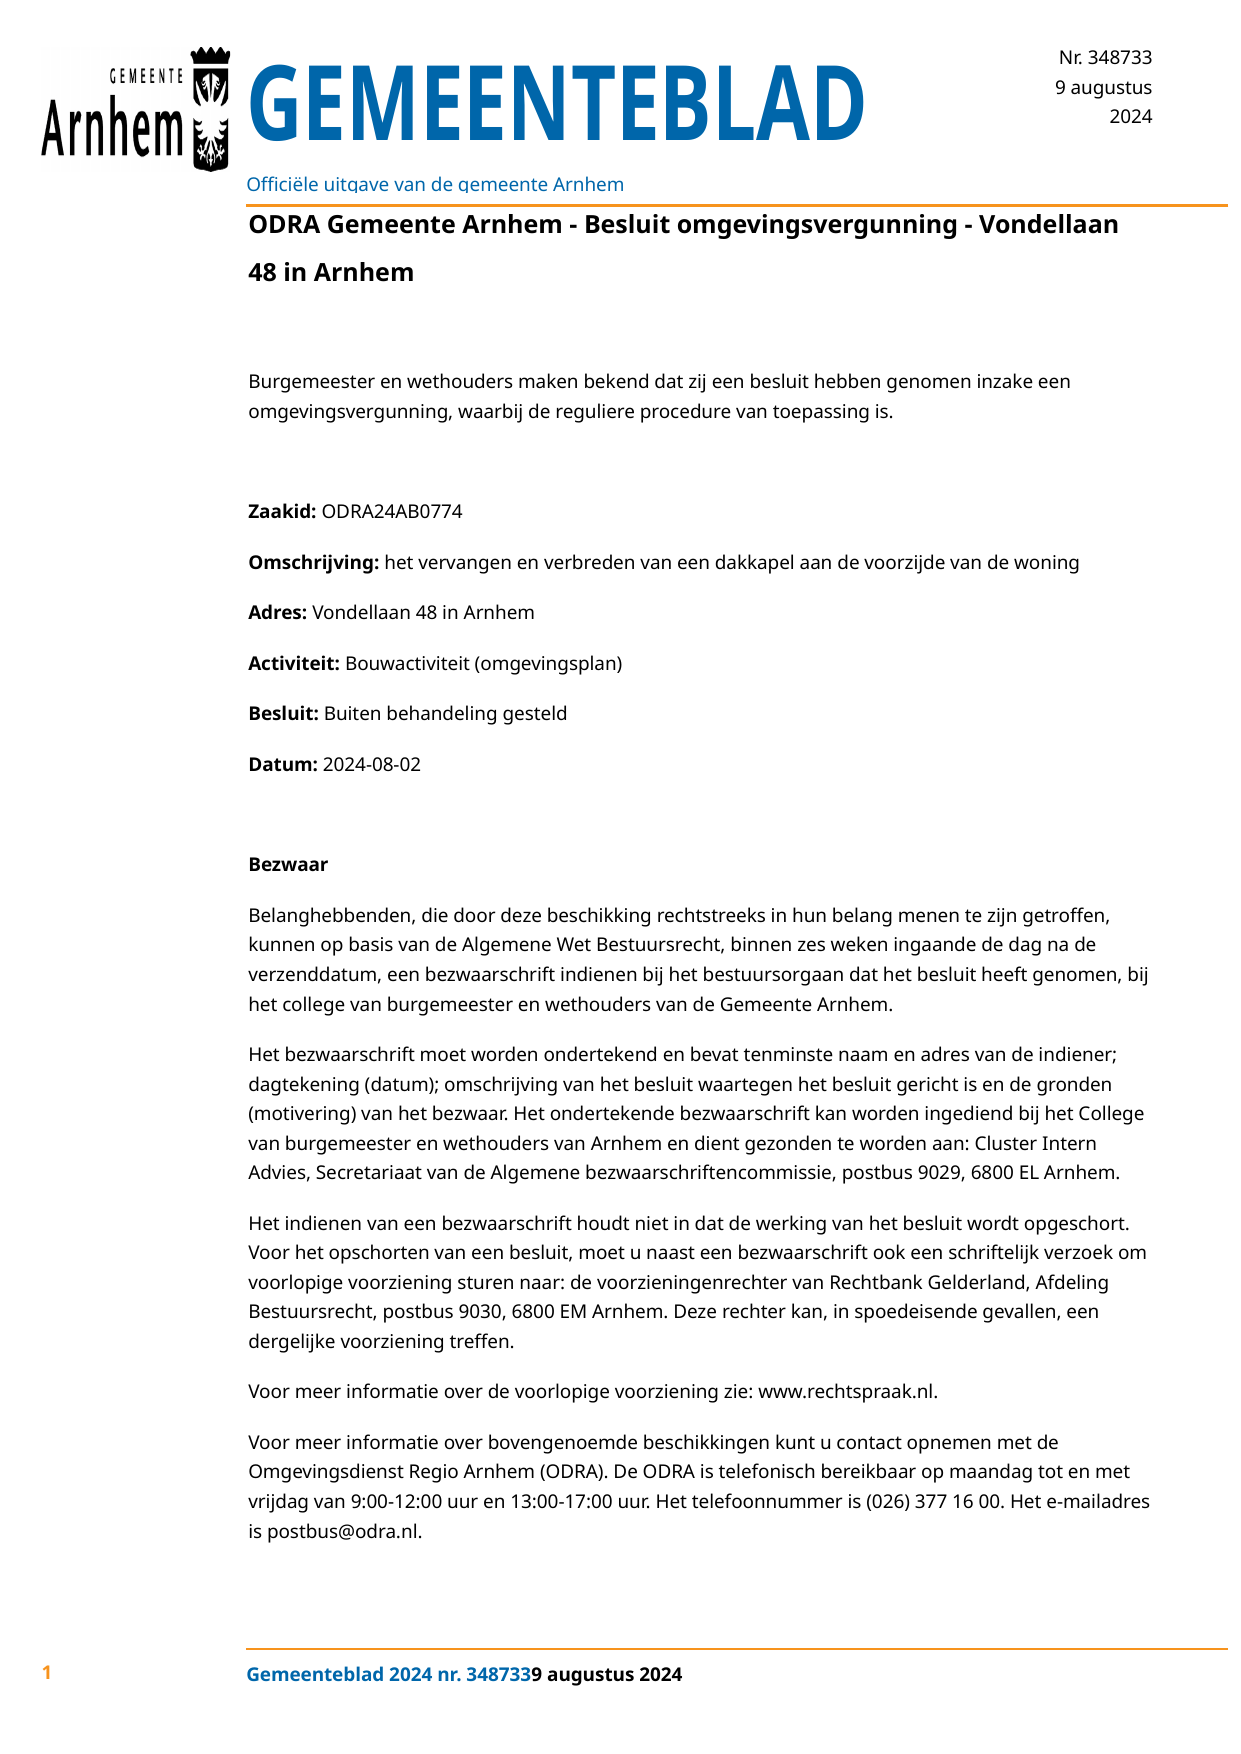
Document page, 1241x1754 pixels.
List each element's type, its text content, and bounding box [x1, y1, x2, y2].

picture [41, 47, 231, 172]
text Belanghebbenden, die door deze beschikking rechtstreeks in hun belang menen te zijn getroffen, kunnen op basis van de Algemene Wet Bestuursrecht, binnen zes weken ingaande de dag na de verzenddatum, een bezwaarschrift indienen bij het bestuursorgaan dat het besluit heeft genomen, bij het college van burgemeester en wethouders van de Gemeente Arnhem. [248, 902, 1152, 1017]
text Omschrijving: het vervangen en verbreden van een dakkapel aan de voorzijde van de woning [248, 549, 1152, 575]
text Het indienen van een bezwaarschrift houdt niet in dat de werking van het besluit wordt opgeschort. Voor het opschorten van een besluit, moet u naast een bezwaarschrift ook een schriftelijk verzoek om voorlopige voorziening sturen naar: de voorzieningenrechter van Rechtbank Gelderland, Afdeling Bestuursrecht, postbus 9030, 6800 EM Arnhem. Deze rechter kan, in spoedeisende gevallen, een dergelijke voorziening treffen. [248, 1210, 1152, 1354]
text Bezwaar [248, 852, 1152, 877]
text ODRA Gemeente Arnhem - Besluit omgevingsvergunning - Vondellaan 48 in Arnhem [248, 207, 1152, 288]
text Besluit: Buiten behandeling gesteld [248, 700, 1152, 726]
text Datum: 2024-08-02 [248, 751, 1152, 777]
text Het bezwaarschrift moet worden ondertekend en bevat tenminste naam en adres van de indiener; dagtekening (datum); omschrijving van het besluit waartegen het besluit gericht is en de gronden (motivering) van het bezwaar. Het ondertekende bezwaarschrift kan worden ingediend bij het College van burgemeester en wethouders van Arnhem en dient gezonden te worden aan: Cluster Intern Advies, Secretariaat van de Algemene bezwaarschriftencommissie, postbus 9029, 6800 EL Arnhem. [248, 1041, 1152, 1185]
text Adres: Vondellaan 48 in Arnhem [248, 599, 1152, 625]
text Voor meer informatie over bovengenoemde beschikkingen kunt u contact opnemen met de Omgevingsdienst Regio Arnhem (ODRA). De ODRA is telefonisch bereikbaar op maandag tot en met vrijdag van 9:00-12:00 uur en 13:00-17:00 uur. Het telefoonnummer is (026) 377 16 00. Het e-mailadres is postbus@odra.nl. [248, 1429, 1152, 1544]
text Voor meer informatie over de voorlopige voorziening zie: www.rechtspraak.nl. [248, 1379, 1152, 1404]
text Zaakid: ODRA24AB0774 [248, 499, 1152, 524]
text Activiteit: Bouwactiviteit (omgevingsplan) [248, 650, 1152, 676]
text Burgemeester en wethouders maken bekend dat zij een besluit hebben genomen inzake een omgevingsvergunning, waarbij de reguliere procedure van toepassing is. [248, 368, 1152, 424]
